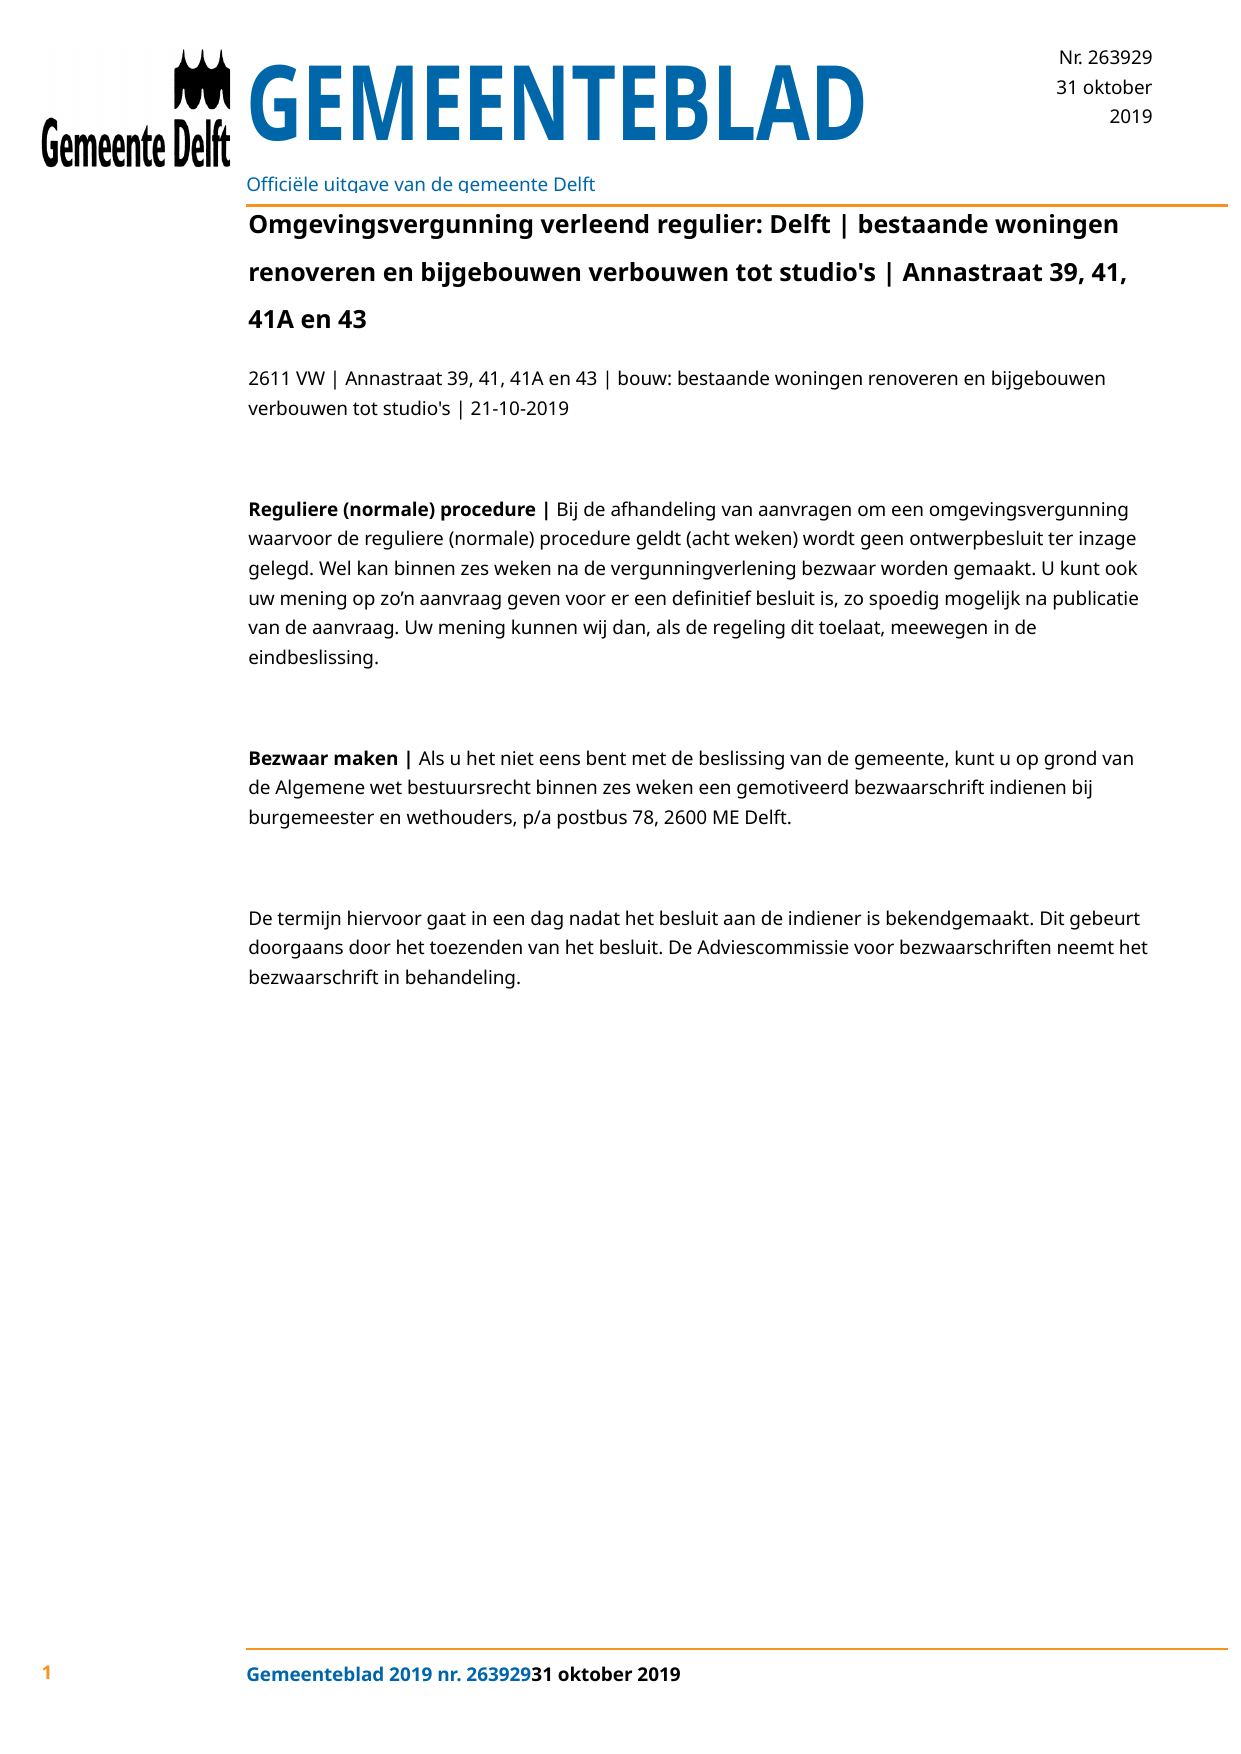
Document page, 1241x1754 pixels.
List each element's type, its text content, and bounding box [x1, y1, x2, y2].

text Bezwaar maken | Als u het niet eens bent met de beslissing van de gemeente, kunt u op grond van de Algemene wet bestuursrecht binnen zes weken een gemotiveerd bezwaarschrift indienen bij burgemeester en wethouders, p/a postbus 78, 2600 ME Delft. [248, 745, 1152, 829]
text Reguliere (normale) procedure | Bij de afhandeling van aanvragen om een omgevingsvergunning waarvoor de reguliere (normale) procedure geldt (acht weken) wordt geen ontwerpbesluit ter inzage gelegd. Wel kan binnen zes weken na de vergunningverlening bezwaar worden gemaakt. U kunt ook uw mening op zo’n aanvraag geven voor er een definitief besluit is, zo spoedig mogelijk na publicatie van de aanvraag. Uw mening kunnen wij dan, als de regeling dit toelaat, meewegen in de eindbeslissing. [248, 496, 1152, 669]
picture [41, 47, 231, 172]
text De termijn hiervoor gaat in een dag nadat het besluit aan de indiener is bekendgemaakt. Dit gebeurt doorgaans door het toezenden van het besluit. De Adviescommissie voor bezwaarschriften neemt het bezwaarschrift in behandeling. [248, 905, 1152, 989]
text Omgevingsvergunning verleend regulier: Delft | bestaande woningen renoveren en bijgebouwen verbouwen tot studio's | Annastraat 39, 41, 41A en 43 [248, 207, 1152, 336]
text 2611 VW | Annastraat 39, 41, 41A en 43 | bouw: bestaande woningen renoveren en bijgebouwen verbouwen tot studio's | 21-10-2019 [248, 366, 1152, 421]
